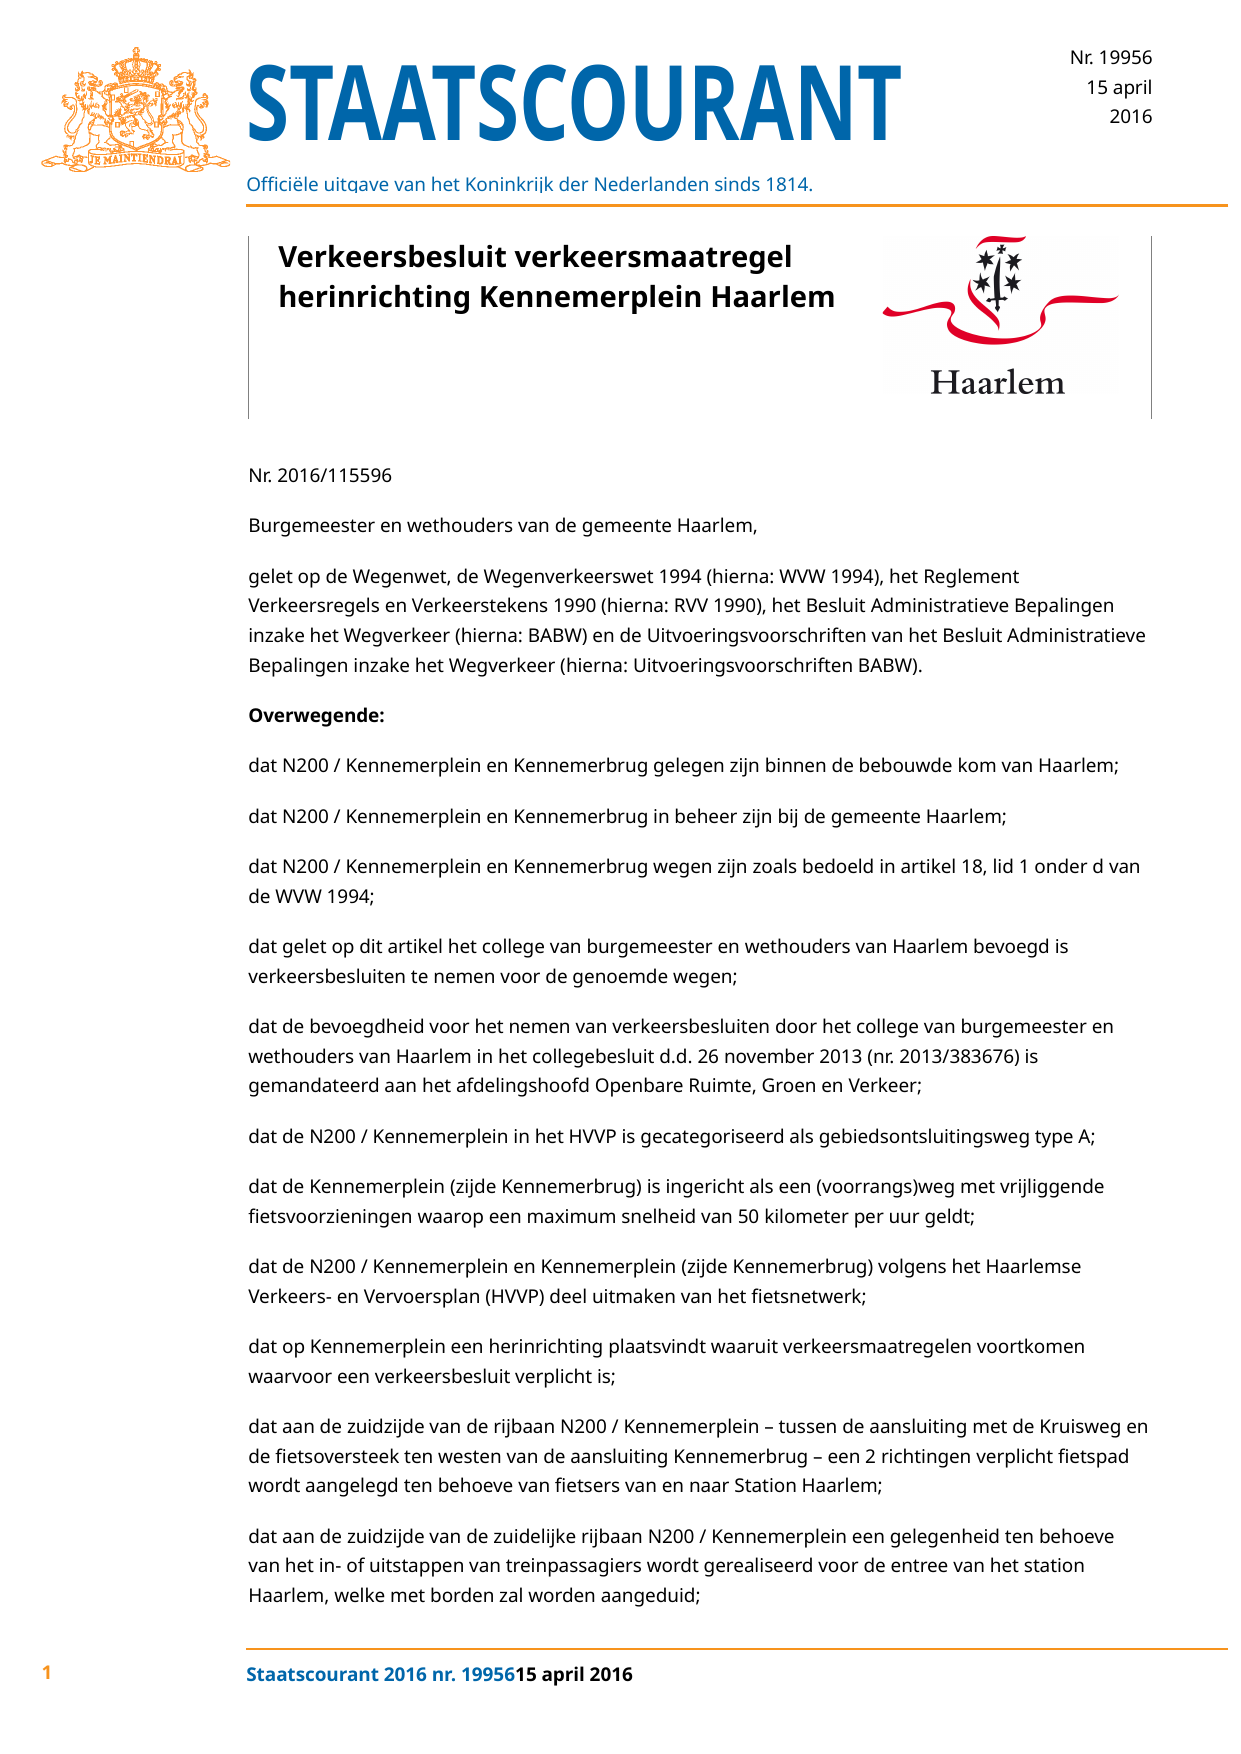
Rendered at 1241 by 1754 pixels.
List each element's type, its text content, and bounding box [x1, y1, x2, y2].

table_header [850, 236, 1151, 419]
text dat gelet op dit artikel het college van burgemeester en wethouders van Haarlem bevoegd is verkeersbesluiten te nemen voor de genoemde wegen; [248, 933, 1152, 989]
text dat N200 / Kennemerplein en Kennemerbrug gelegen zijn binnen de bebouwde kom van Haarlem; [248, 753, 1152, 778]
text dat de N200 / Kennemerplein in het HVVP is gecategoriseerd als gebiedsontsluitingsweg type A; [248, 1123, 1152, 1149]
text dat op Kennemerplein een herinrichting plaatsvindt waaruit verkeersmaatregelen voortkomen waarvoor een verkeersbesluit verplicht is; [248, 1333, 1152, 1389]
text Burgemeester en wethouders van de gemeente Haarlem, [248, 513, 1152, 538]
text Nr. 2016/115596 [248, 462, 1152, 488]
text dat aan de zuidzijde van de rijbaan N200 / Kennemerplein – tussen de aansluiting met de Kruisweg en de fietsoversteek ten westen van de aansluiting Kennemerbrug – een 2 richtingen verplicht fietspad wordt aangelegd ten behoeve van fietsers van en naar Station Haarlem; [248, 1413, 1152, 1498]
table_header Verkeersbesluit verkeersmaatregel herinrichting Kennemerplein Haarlem [249, 236, 850, 419]
picture [41, 47, 231, 172]
text dat N200 / Kennemerplein en Kennemerbrug in beheer zijn bij de gemeente Haarlem; [248, 803, 1152, 829]
text dat de Kennemerplein (zijde Kennemerbrug) is ingericht als een (voorrangs)weg met vrijliggende fietsvoorzieningen waarop een maximum snelheid van 50 kilometer per uur geldt; [248, 1173, 1152, 1229]
text dat aan de zuidzijde van de zuidelijke rijbaan N200 / Kennemerplein een gelegenheid ten behoeve van het in- of uitstappen van treinpassagiers wordt gerealiseerd voor de entree van het station Haarlem, welke met borden zal worden aangeduid; [248, 1523, 1152, 1608]
picture [882, 236, 1119, 394]
text dat de N200 / Kennemerplein en Kennemerplein (zijde Kennemerbrug) volgens het Haarlemse Verkeers- en Vervoersplan (HVVP) deel uitmaken van het fietsnetwerk; [248, 1253, 1152, 1309]
text Overwegende: [248, 702, 1152, 728]
text gelet op de Wegenwet, de Wegenverkeerswet 1994 (hierna: WVW 1994), het Reglement Verkeersregels en Verkeerstekens 1990 (hierna: RVV 1990), het Besluit Administratieve Bepalingen inzake het Wegverkeer (hierna: BABW) en de Uitvoeringsvoorschriften van het Besluit Administratieve Bepalingen inzake het Wegverkeer (hierna: Uitvoeringsvoorschriften BABW). [248, 563, 1152, 677]
text dat de bevoegdheid voor het nemen van verkeersbesluiten door het college van burgemeester en wethouders van Haarlem in het collegebesluit d.d. 26 november 2013 (nr. 2013/383676) is gemandateerd aan het afdelingshoofd Openbare Ruimte, Groen en Verkeer; [248, 1013, 1152, 1098]
text dat N200 / Kennemerplein en Kennemerbrug wegen zijn zoals bedoeld in artikel 18, lid 1 onder d van de WVW 1994; [248, 853, 1152, 909]
